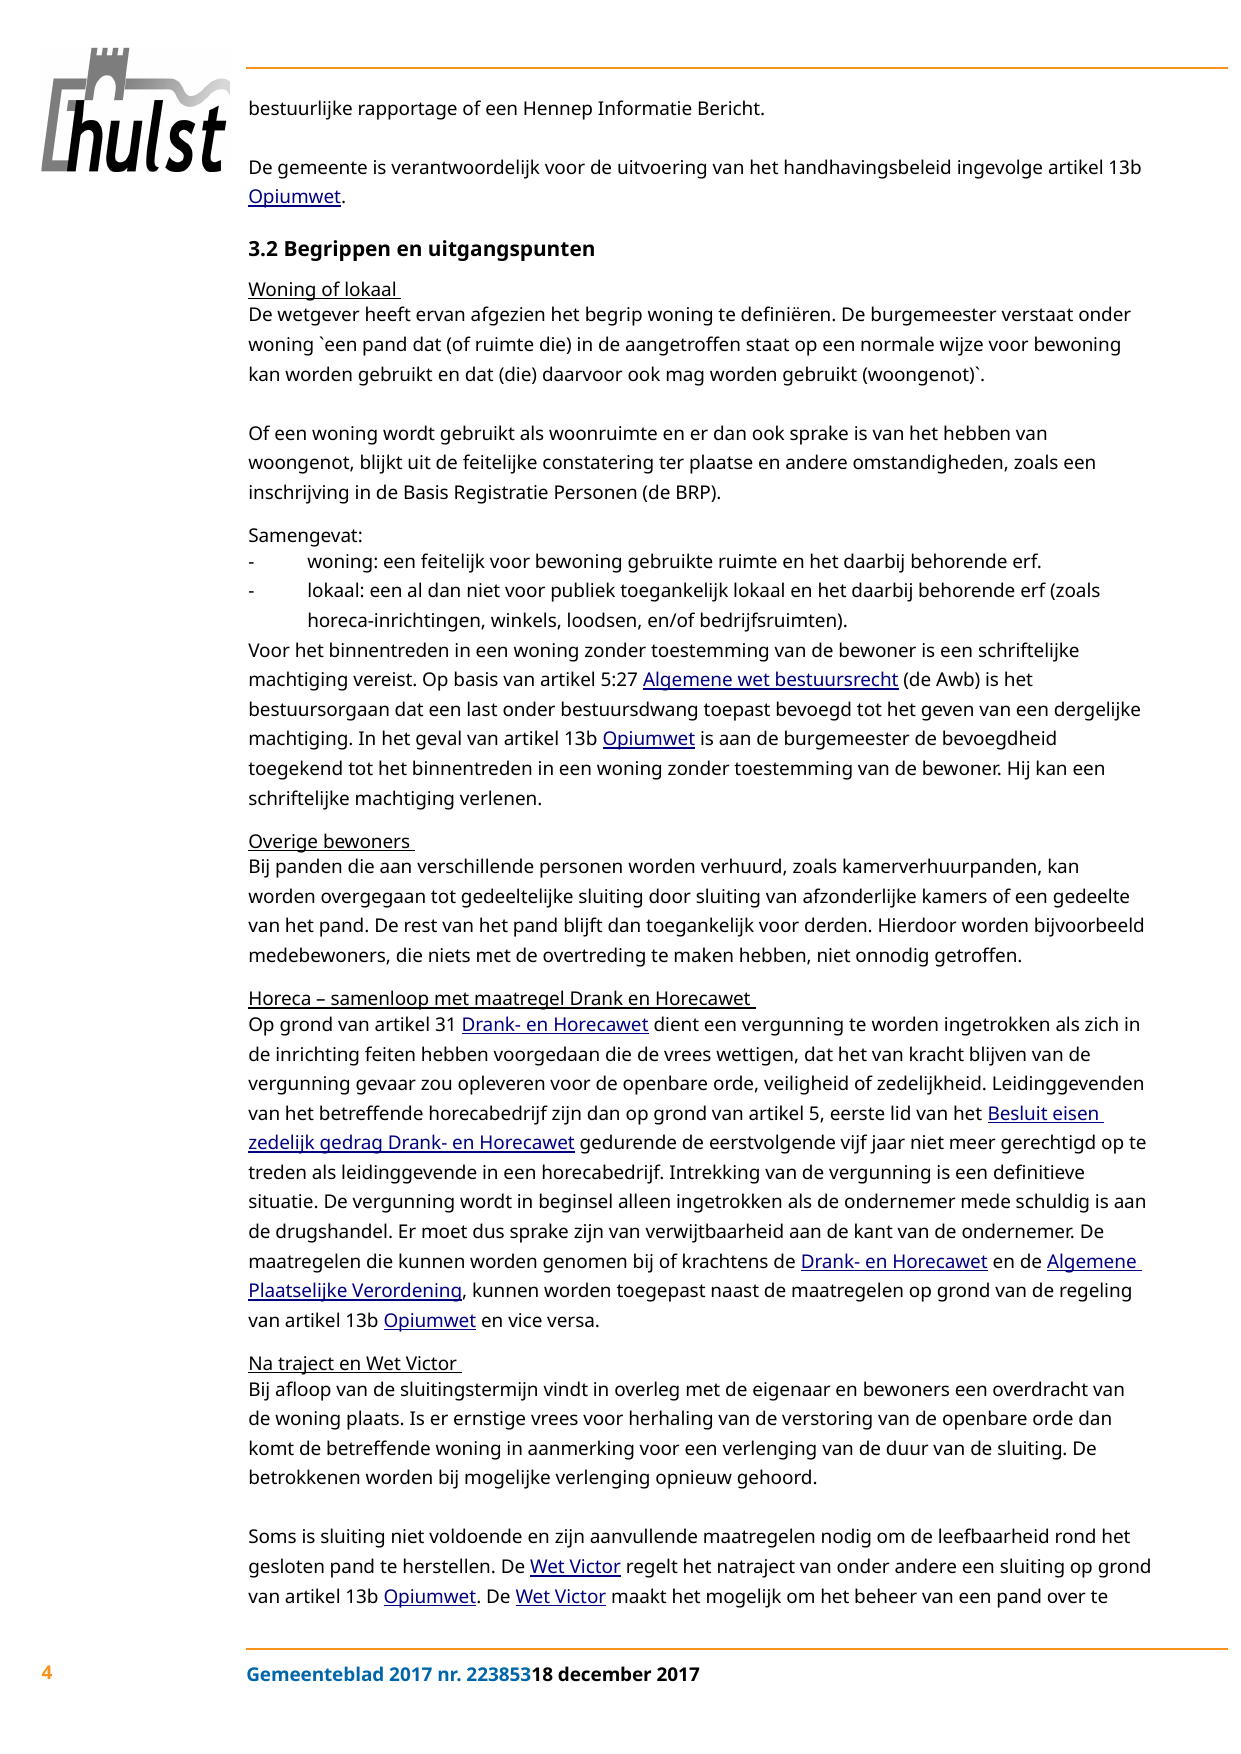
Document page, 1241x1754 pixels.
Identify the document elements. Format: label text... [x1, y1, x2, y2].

text Overige bewoners [248, 828, 1152, 853]
text Soms is sluiting niet voldoende en zijn aanvullende maatregelen nodig om de leefbaarheid rond het gesloten pand te herstellen. De Wet Victor regelt het natraject van onder andere een sluiting op grond van artikel 13b Opiumwet. De Wet Victor maakt het mogelijk om het beheer van een pand over te [248, 1524, 1152, 1609]
text Voor het binnentreden in een woning zonder toestemming van de bewoner is een schriftelijke machtiging vereist. Op basis van artikel 5:27 Algemene wet bestuursrecht (de Awb) is het bestuursorgaan dat een last onder bestuursdwang toepast bevoegd tot het geven van een dergelijke machtiging. In het geval van artikel 13b Opiumwet is aan de burgemeester de bevoegdheid toegekend tot het binnentreden in een woning zonder toestemming van de bewoner. Hij kan een schriftelijke machtiging verlenen. [248, 637, 1152, 810]
text Bij panden die aan verschillende personen worden verhuurd, zoals kamerverhuurpanden, kan worden overgegaan tot gedeeltelijke sluiting door sluiting van afzonderlijke kamers of een gedeelte van het pand. De rest van het pand blijft dan toegankelijk voor derden. Hierdoor worden bijvoorbeeld medebewoners, die niets met de overtreding te maken hebben, niet onnodig getroffen. [248, 853, 1152, 968]
text Na traject en Wet Victor [248, 1350, 1152, 1376]
text 3.2 Begrippen en uitgangspunten [248, 234, 1152, 262]
picture [41, 47, 231, 172]
text Samengevat: [248, 522, 1152, 548]
list woning: een feitelijk voor bewoning gebruikte ruimte en het daarbij behorende erf. [248, 548, 1152, 574]
text Op grond van artikel 31 Drank- en Horecawet dient een vergunning te worden ingetrokken als zich in de inrichting feiten hebben voorgedaan die de vrees wettigen, dat het van kracht blijven van de vergunning gevaar zou opleveren voor de openbare orde, veiligheid of zedelijkheid. Leidinggevenden van het betreffende horecabedrijf zijn dan op grond van artikel 5, eerste lid van het Besluit eisen zedelijk gedrag Drank- en Horecawet gedurende de eerstvolgende vijf jaar niet meer gerechtigd op te treden als leidinggevende in een horecabedrijf. Intrekking van de vergunning is een definitieve situatie. De vergunning wordt in beginsel alleen ingetrokken als de ondernemer mede schuldig is aan de drugshandel. Er moet dus sprake zijn van verwijtbaarheid aan de kant van de ondernemer. De maatregelen die kunnen worden genomen bij of krachtens de Drank- en Horecawet en de Algemene Plaatselijke Verordening, kunnen worden toegepast naast de maatregelen op grond van de regeling van artikel 13b Opiumwet en vice versa. [248, 1011, 1152, 1333]
text Horeca – samenloop met maatregel Drank en Horecawet [248, 985, 1152, 1011]
text De gemeente is verantwoordelijk voor de uitvoering van het handhavingsbeleid ingevolge artikel 13b Opiumwet. [248, 154, 1152, 209]
text Of een woning wordt gebruikt als woonruimte en er dan ook sprake is van het hebben van woongenot, blijkt uit de feitelijke constatering ter plaatse en andere omstandigheden, zoals een inschrijving in de Basis Registratie Personen (de BRP). [248, 420, 1152, 505]
text Woning of lokaal [248, 276, 1152, 302]
text Bij afloop van de sluitingstermijn vindt in overleg met de eigenaar en bewoners een overdracht van de woning plaats. Is er ernstige vrees voor herhaling van de verstoring van de openbare orde dan komt de betreffende woning in aanmerking voor een verlenging van de duur van de sluiting. De betrokkenen worden bij mogelijke verlenging opnieuw gehoord. [248, 1376, 1152, 1490]
text De wetgever heeft ervan afgezien het begrip woning te definiëren. De burgemeester verstaat onder woning `een pand dat (of ruimte die) in de aangetroffen staat op een normale wijze voor bewoning kan worden gebruikt en dat (die) daarvoor ook mag worden gebruikt (woongenot)`. [248, 302, 1152, 387]
list lokaal: een al dan niet voor publiek toegankelijk lokaal en het daarbij behorende erf (zoals horeca-inrichtingen, winkels, loodsen, en/of bedrijfsruimten). [248, 578, 1152, 633]
text bestuurlijke rapportage of een Hennep Informatie Bericht. [248, 95, 1152, 121]
